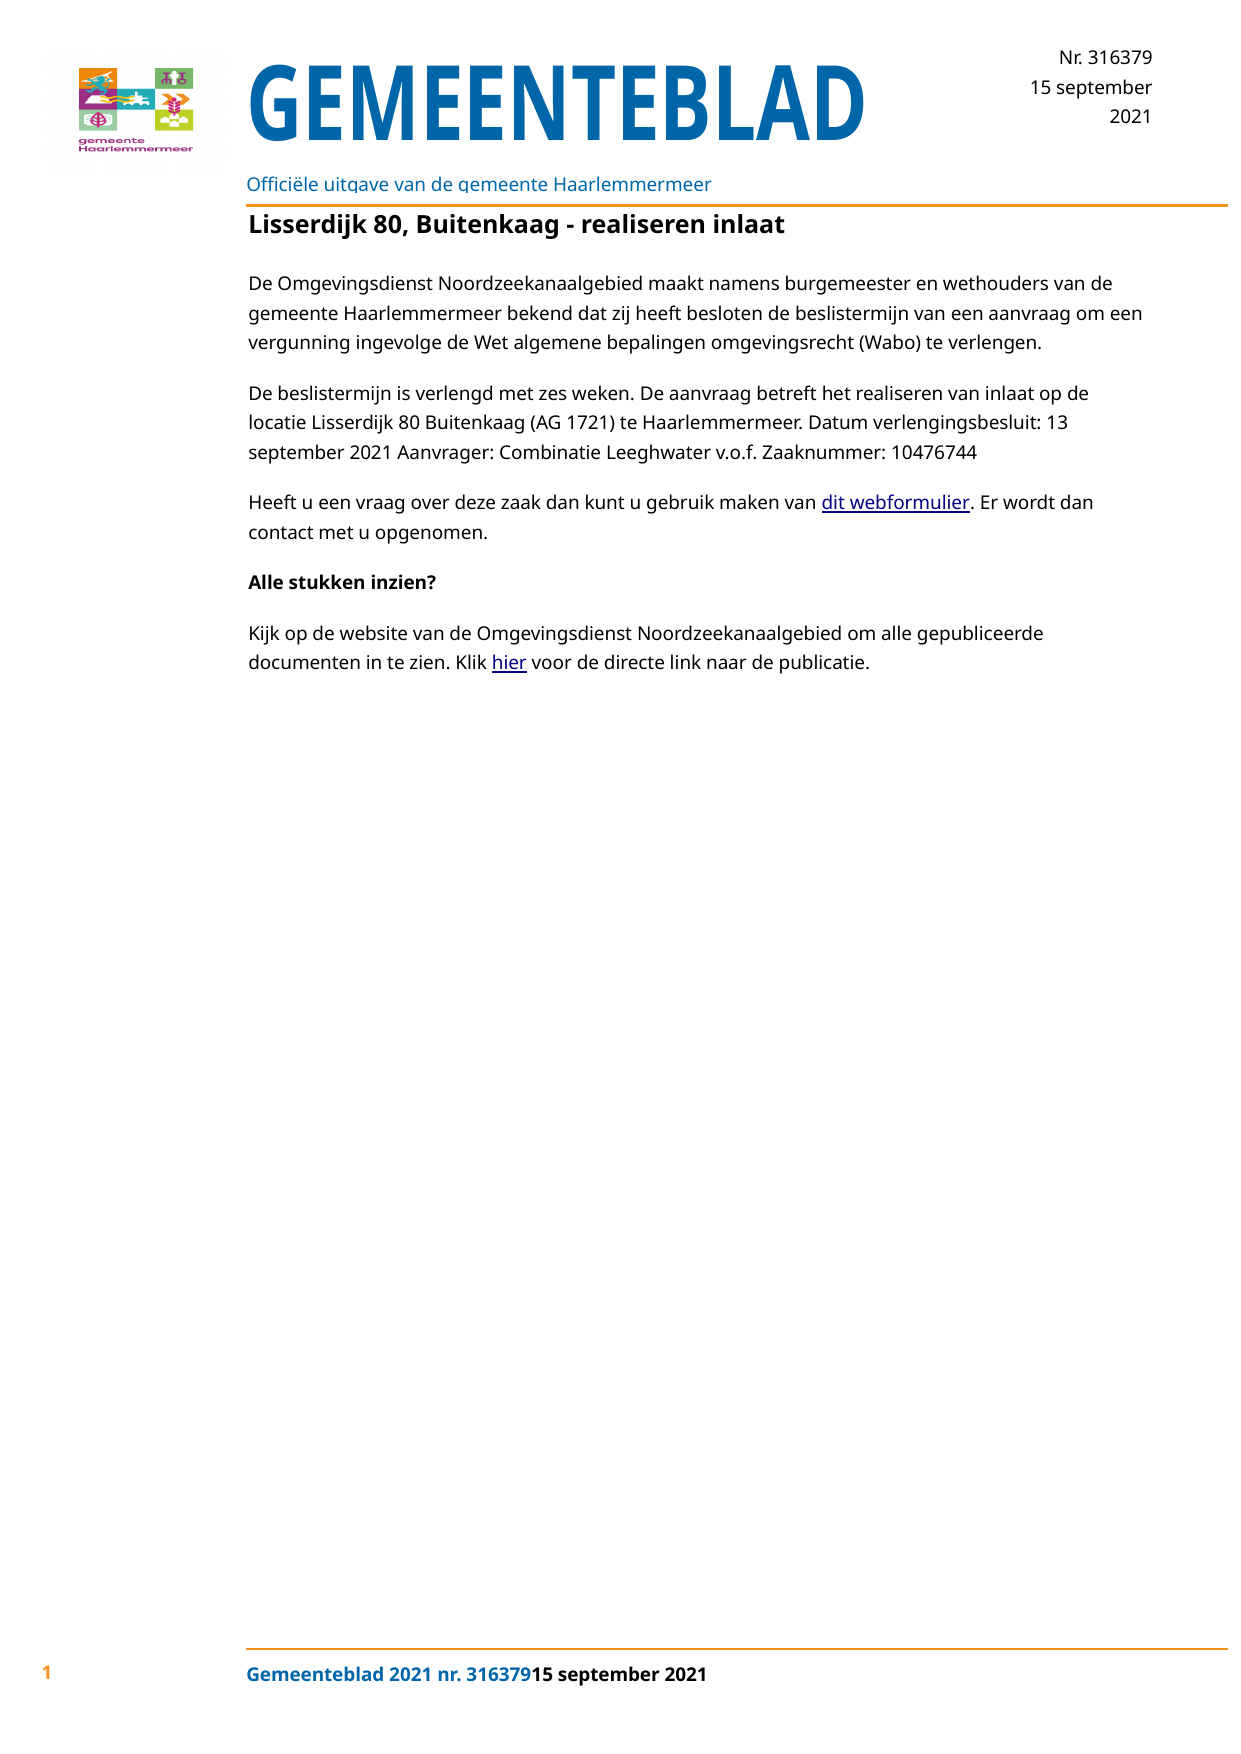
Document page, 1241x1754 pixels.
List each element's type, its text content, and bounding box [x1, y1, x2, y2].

text Alle stukken inzien? [248, 569, 1152, 595]
text Lisserdijk 80, Buitenkaag - realiseren inlaat [248, 207, 1152, 241]
text De beslistermijn is verlengd met zes weken. De aanvraag betreft het realiseren van inlaat op de locatie Lisserdijk 80 Buitenkaag (AG 1721) te Haarlemmermeer. Datum verlengingsbesluit: 13 september 2021 Aanvrager: Combinatie Leeghwater v.o.f. Zaaknummer: 10476744 [248, 380, 1152, 465]
text De Omgevingsdienst Noordzeekanaalgebied maakt namens burgemeester en wethouders van de gemeente Haarlemmermeer bekend dat zij heeft besloten de beslistermijn van een aanvraag om een vergunning ingevolge de Wet algemene bepalingen omgevingsrecht (Wabo) te verlengen. [248, 270, 1152, 355]
text Heeft u een vraag over deze zaak dan kunt u gebruik maken van dit webformulier. Er wordt dan contact met u opgenomen. [248, 489, 1152, 545]
text Kijk op de website van de Omgevingsdienst Noordzeekanaalgebied om alle gepubliceerde documenten in te zien. Klik hier voor de directe link naar de publicatie. [248, 620, 1152, 675]
picture [41, 47, 231, 172]
